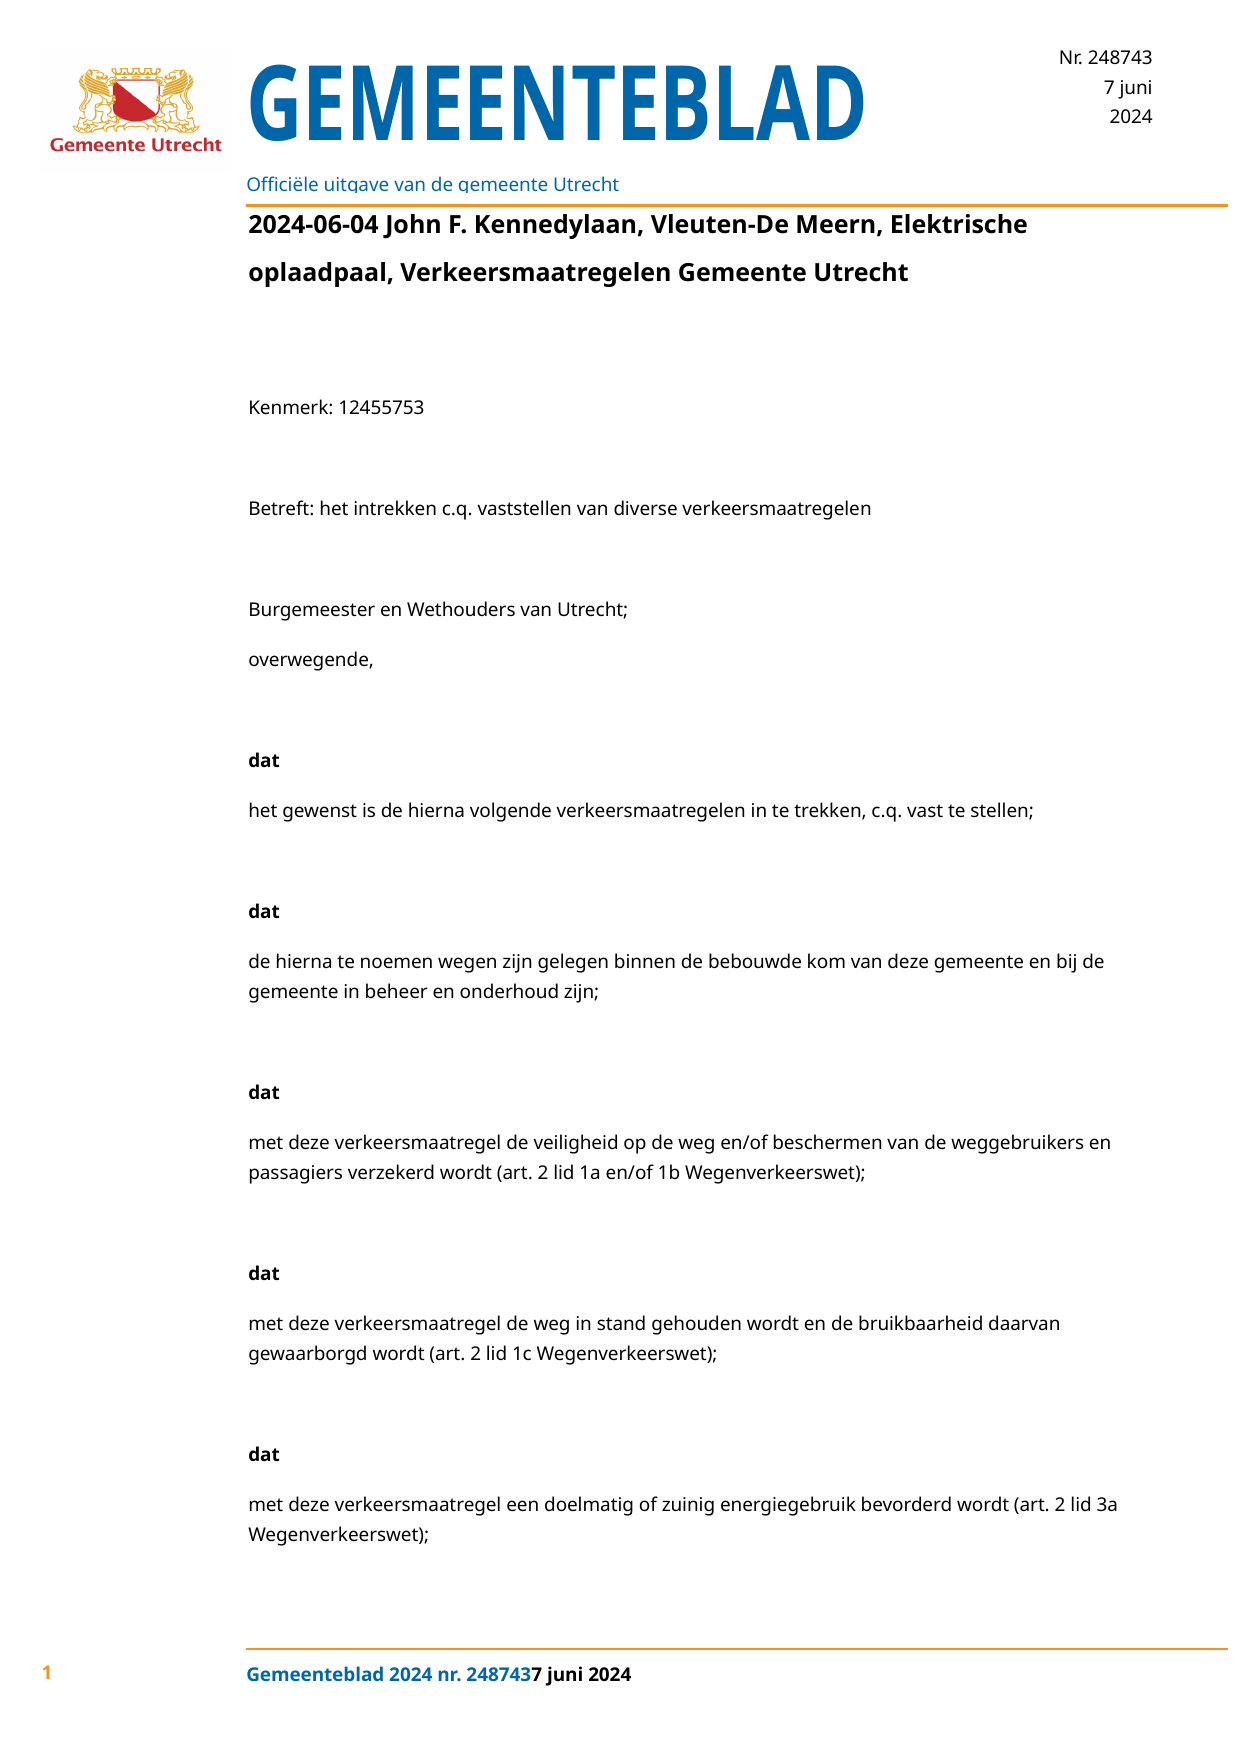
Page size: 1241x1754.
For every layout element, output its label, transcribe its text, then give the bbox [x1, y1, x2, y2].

text dat [248, 1441, 1152, 1466]
text Betreft: het intrekken c.q. vaststellen van diverse verkeersmaatregelen [248, 495, 1152, 521]
text 2024-06-04 John F. Kennedylaan, Vleuten-De Meern, Elektrische oplaadpaal, Verkeersmaatregelen Gemeente Utrecht [248, 207, 1152, 288]
text overwegende, [248, 646, 1152, 672]
text met deze verkeersmaatregel een doelmatig of zuinig energiegebruik bevorderd wordt (art. 2 lid 3a Wegenverkeerswet); [248, 1491, 1152, 1546]
text de hierna te noemen wegen zijn gelegen binnen de bebouwde kom van deze gemeente en bij de gemeente in beheer en onderhoud zijn; [248, 949, 1152, 1004]
text met deze verkeersmaatregel de weg in stand gehouden wordt en de bruikbaarheid daarvan gewaarborgd wordt (art. 2 lid 1c Wegenverkeerswet); [248, 1310, 1152, 1366]
text dat [248, 898, 1152, 924]
text dat [248, 1079, 1152, 1105]
text Burgemeester en Wethouders van Utrecht; [248, 596, 1152, 621]
text Kenmerk: 12455753 [248, 394, 1152, 420]
text het gewenst is de hierna volgende verkeersmaatregelen in te trekken, c.q. vast te stellen; [248, 797, 1152, 823]
text dat [248, 747, 1152, 773]
text dat [248, 1260, 1152, 1286]
text met deze verkeersmaatregel de veiligheid op de weg en/of beschermen van de weggebruikers en passagiers verzekerd wordt (art. 2 lid 1a en/of 1b Wegenverkeerswet); [248, 1129, 1152, 1185]
picture [41, 47, 231, 172]
